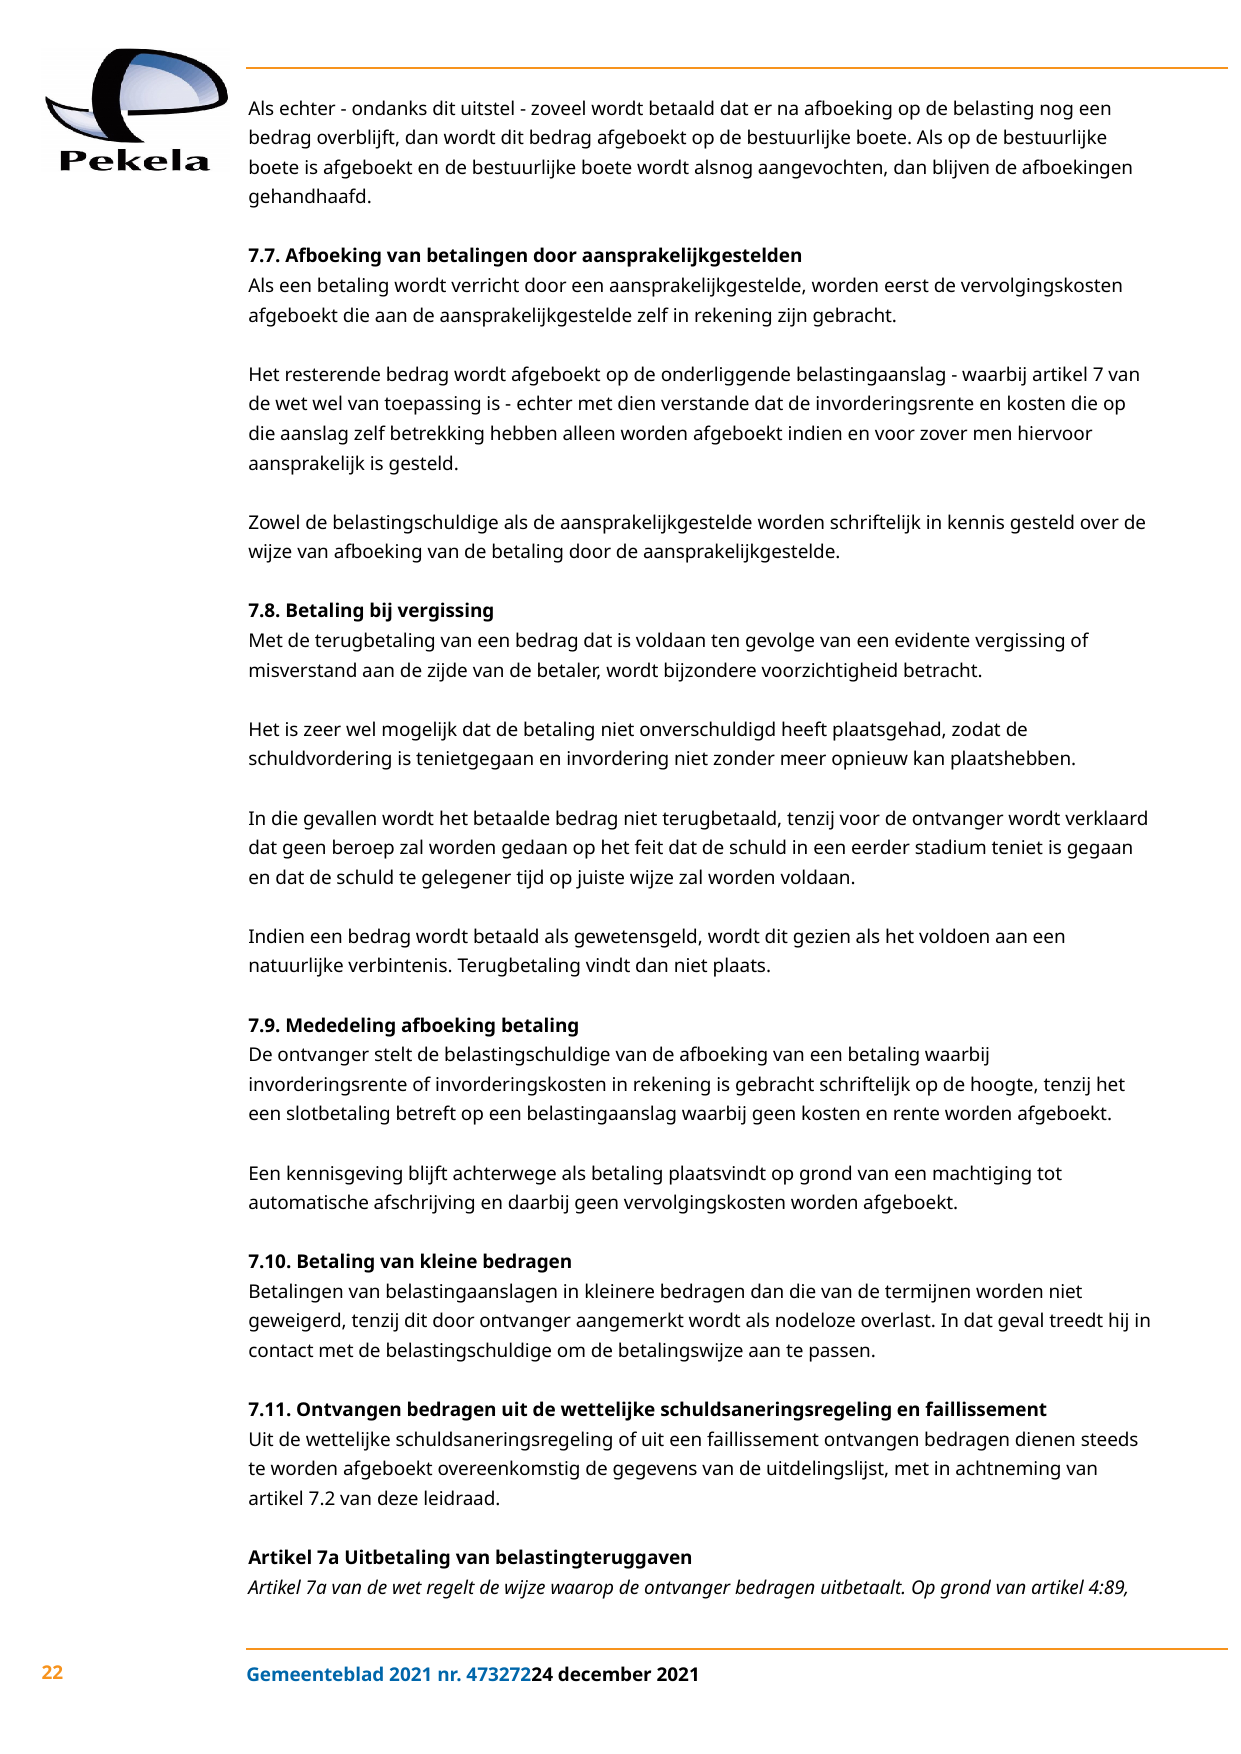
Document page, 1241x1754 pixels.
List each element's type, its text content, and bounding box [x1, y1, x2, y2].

picture [41, 47, 231, 172]
text Indien een bedrag wordt betaald als gewetensgeld, wordt dit gezien als het voldoen aan een natuurlijke verbintenis. Terugbetaling vindt dan niet plaats. [248, 923, 1152, 978]
text 7.7. Afboeking van betalingen door aansprakelijkgestelden [248, 243, 1152, 268]
text De ontvanger stelt de belastingschuldige van de afboeking van een betaling waarbij invorderingsrente of invorderingskosten in rekening is gebracht schriftelijk op de hoogte, tenzij het een slotbetaling betreft op een belastingaanslag waarbij geen kosten en rente worden afgeboekt. [248, 1041, 1152, 1126]
text Zowel de belastingschuldige als de aansprakelijkgestelde worden schriftelijk in kennis gesteld over de wijze van afboeking van de betaling door de aansprakelijkgestelde. [248, 509, 1152, 564]
text 7.8. Betaling bij vergissing [248, 598, 1152, 623]
text 7.11. Ontvangen bedragen uit de wettelijke schuldsaneringsregeling en faillissement [248, 1396, 1152, 1422]
text Betalingen van belastingaanslagen in kleinere bedragen dan die van de termijnen worden niet geweigerd, tenzij dit door ontvanger aangemerkt wordt als nodeloze overlast. In dat geval treedt hij in contact met de belastingschuldige om de betalingswijze aan te passen. [248, 1278, 1152, 1363]
text Als echter - ondanks dit uitstel - zoveel wordt betaald dat er na afboeking op de belasting nog een bedrag overblijft, dan wordt dit bedrag afgeboekt op de bestuurlijke boete. Als op de bestuurlijke boete is afgeboekt en de bestuurlijke boete wordt alsnog aangevochten, dan blijven de afboekingen gehandhaafd. [248, 95, 1152, 209]
text Uit de wettelijke schuldsaneringsregeling of uit een faillissement ontvangen bedragen dienen steeds te worden afgeboekt overeenkomstig de gegevens van de uitdelingslijst, met in achtneming van artikel 7.2 van deze leidraad. [248, 1426, 1152, 1511]
text Artikel 7a Uitbetaling van belastingteruggaven [248, 1544, 1152, 1570]
text 7.9. Mededeling afboeking betaling [248, 1012, 1152, 1038]
text Artikel 7a van de wet regelt de wijze waarop de ontvanger bedragen uitbetaalt. Op grond van artikel 4:89, [248, 1574, 1152, 1600]
text Het resterende bedrag wordt afgeboekt op de onderliggende belastingaanslag - waarbij artikel 7 van de wet wel van toepassing is - echter met dien verstande dat de invorderingsrente en kosten die op die aanslag zelf betrekking hebben alleen worden afgeboekt indien en voor zover men hiervoor aansprakelijk is gesteld. [248, 361, 1152, 476]
text Met de terugbetaling van een bedrag dat is voldaan ten gevolge van een evidente vergissing of misverstand aan de zijde van de betaler, wordt bijzondere voorzichtigheid betracht. [248, 627, 1152, 683]
text Als een betaling wordt verricht door een aansprakelijkgestelde, worden eerst de vervolgingskosten afgeboekt die aan de aansprakelijkgestelde zelf in rekening zijn gebracht. [248, 272, 1152, 328]
text In die gevallen wordt het betaalde bedrag niet terugbetaald, tenzij voor de ontvanger wordt verklaard dat geen beroep zal worden gedaan op het feit dat de schuld in een eerder stadium teniet is gegaan en dat de schuld te gelegener tijd op juiste wijze zal worden voldaan. [248, 805, 1152, 890]
text Een kennisgeving blijft achterwege als betaling plaatsvindt op grond van een machtiging tot automatische afschrijving en daarbij geen vervolgingskosten worden afgeboekt. [248, 1160, 1152, 1215]
text 7.10. Betaling van kleine bedragen [248, 1248, 1152, 1274]
text Het is zeer wel mogelijk dat de betaling niet onverschuldigd heeft plaatsgehad, zodat de schuldvordering is tenietgegaan en invordering niet zonder meer opnieuw kan plaatshebben. [248, 716, 1152, 771]
